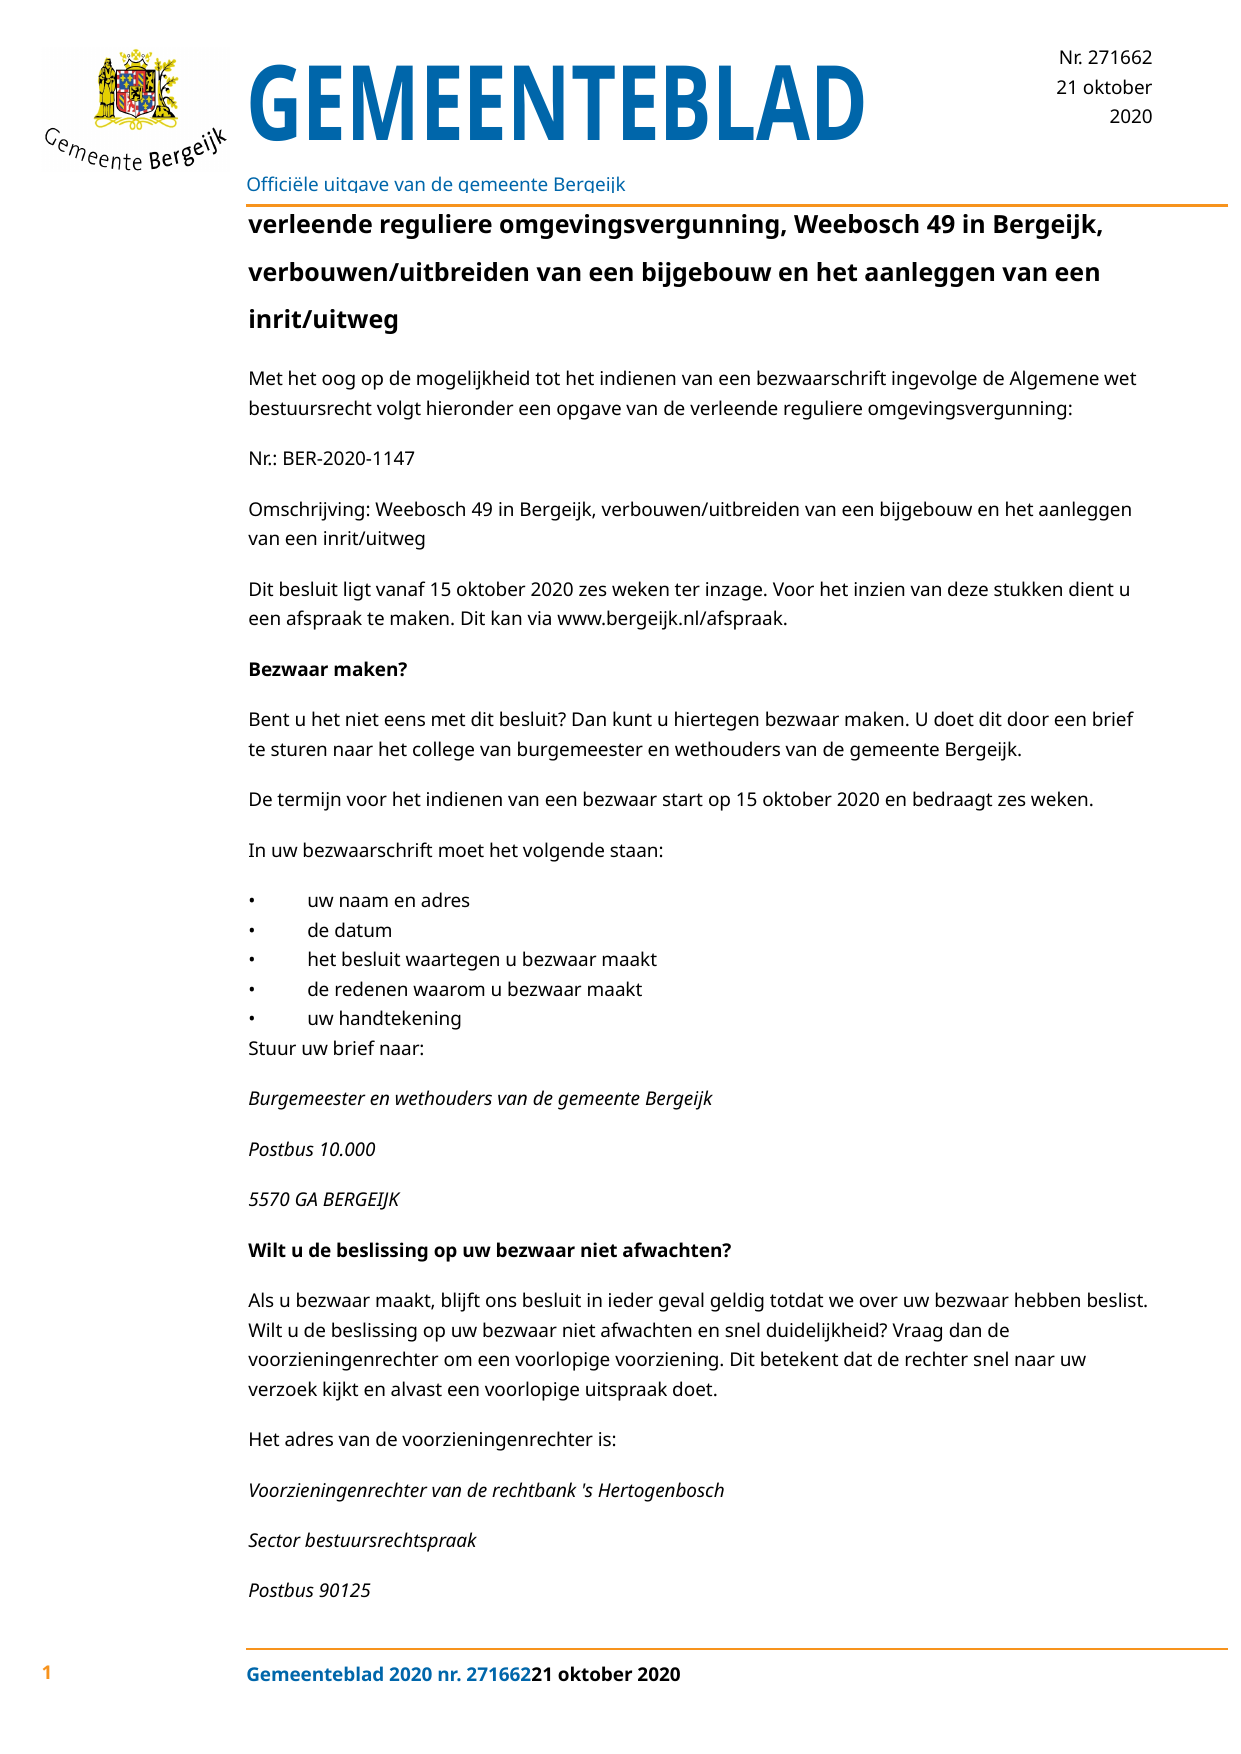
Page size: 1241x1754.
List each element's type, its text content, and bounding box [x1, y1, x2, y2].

list uw naam en adres [248, 887, 1152, 913]
text Bezwaar maken? [248, 656, 1152, 682]
text Als u bezwaar maakt, blijft ons besluit in ieder geval geldig totdat we over uw bezwaar hebben beslist. Wilt u de beslissing op uw bezwaar niet afwachten en snel duidelijkheid? Vraag dan de voorzieningenrechter om een voorlopige voorziening. Dit betekent dat de rechter snel naar uw verzoek kijkt en alvast een voorlopige uitspraak doet. [248, 1287, 1152, 1402]
text De termijn voor het indienen van een bezwaar start op 15 oktober 2020 en bedraagt zes weken. [248, 786, 1152, 812]
text Voorzieningenrechter van de rechtbank 's Hertogenbosch [248, 1477, 1152, 1502]
text Bent u het niet eens met dit besluit? Dan kunt u hiertegen bezwaar maken. U doet dit door een brief te sturen naar het college van burgemeester en wethouders van de gemeente Bergeijk. [248, 706, 1152, 762]
text Nr.: BER-2020-1147 [248, 446, 1152, 471]
text Omschrijving: Weebosch 49 in Bergeijk, verbouwen/uitbreiden van een bijgebouw en het aanleggen van een inrit/uitweg [248, 496, 1152, 551]
text Met het oog op de mogelijkheid tot het indienen van een bezwaarschrift ingevolge de Algemene wet bestuursrecht volgt hieronder een opgave van de verleende reguliere omgevingsvergunning: [248, 366, 1152, 421]
text Wilt u de beslissing op uw bezwaar niet afwachten? [248, 1237, 1152, 1262]
picture [41, 47, 231, 172]
text Burgemeester en wethouders van de gemeente Bergeijk [248, 1086, 1152, 1111]
text Sector bestuursrechtspraak [248, 1527, 1152, 1553]
list het besluit waartegen u bezwaar maakt [248, 946, 1152, 972]
list de redenen waarom u bezwaar maakt [248, 976, 1152, 1002]
text Het adres van de voorzieningenrechter is: [248, 1426, 1152, 1452]
text Postbus 90125 [248, 1578, 1152, 1603]
text verleende reguliere omgevingsvergunning, Weebosch 49 in Bergeijk, verbouwen/uitbreiden van een bijgebouw en het aanleggen van een inrit/uitweg [248, 207, 1152, 336]
text 5570 GA BERGEIJK [248, 1186, 1152, 1212]
text In uw bezwaarschrift moet het volgende staan: [248, 837, 1152, 862]
text Postbus 10.000 [248, 1136, 1152, 1162]
text Dit besluit ligt vanaf 15 oktober 2020 zes weken ter inzage. Voor het inzien van deze stukken dient u een afspraak te maken. Dit kan via www.bergeijk.nl/afspraak. [248, 576, 1152, 631]
list de datum [248, 917, 1152, 942]
list uw handtekening [248, 1006, 1152, 1031]
text Stuur uw brief naar: [248, 1035, 1152, 1061]
